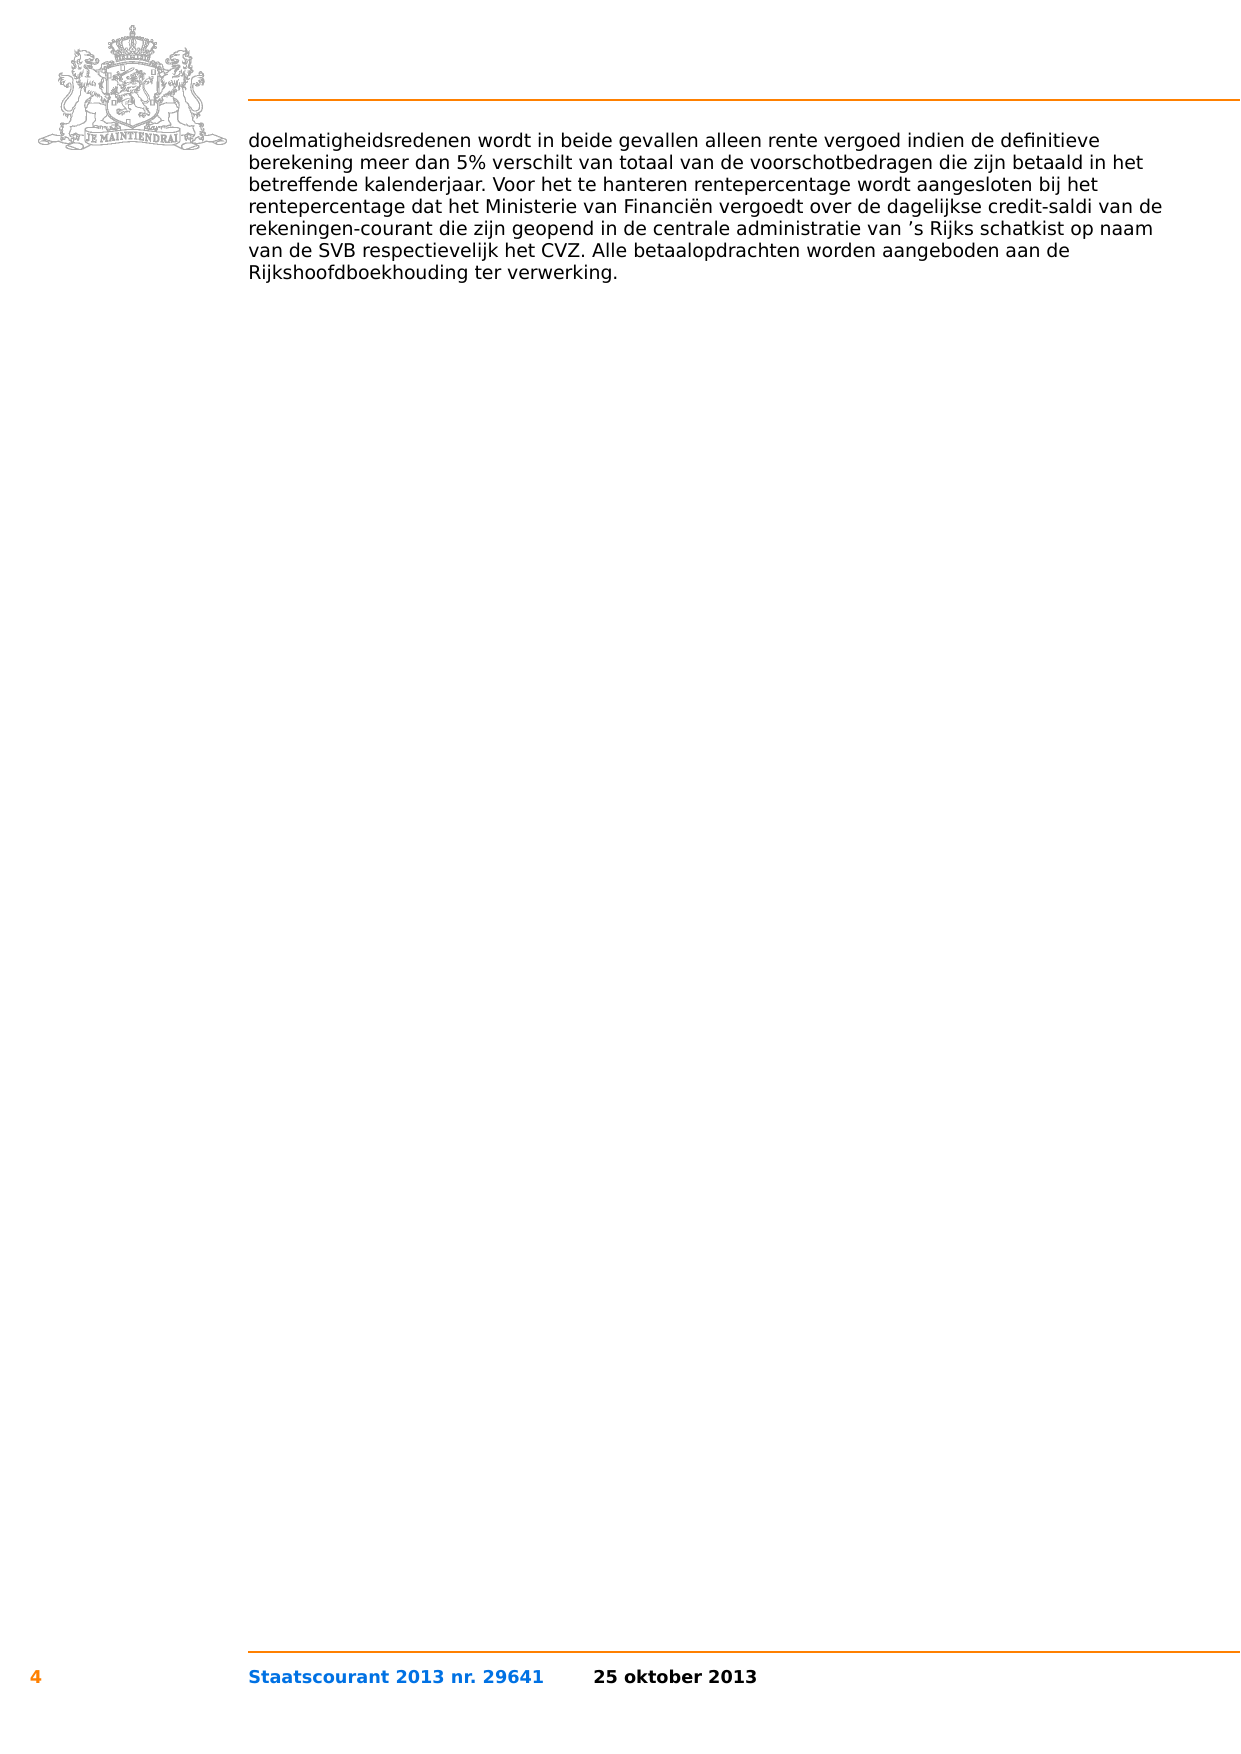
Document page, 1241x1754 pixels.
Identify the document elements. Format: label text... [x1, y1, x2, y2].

text doelmatigheidsredenen wordt in beide gevallen alleen rente vergoed indien de definitieve berekening meer dan 5% verschilt van totaal van de voorschotbedragen die zijn betaald in het betreffende kalenderjaar. Voor het te hanteren rentepercentage wordt aangesloten bij het rentepercentage dat het Ministerie van Financiën vergoedt over de dagelijkse credit-saldi van de rekeningen-courant die zijn geopend in de centrale administratie van ’s Rijks schatkist op naam van de SVB respectievelijk het CVZ. Alle betaalopdrachten worden aangeboden aan de Rijkshoofdboekhouding ter verwerking. [248, 130, 1163, 284]
picture [38, 25, 227, 150]
